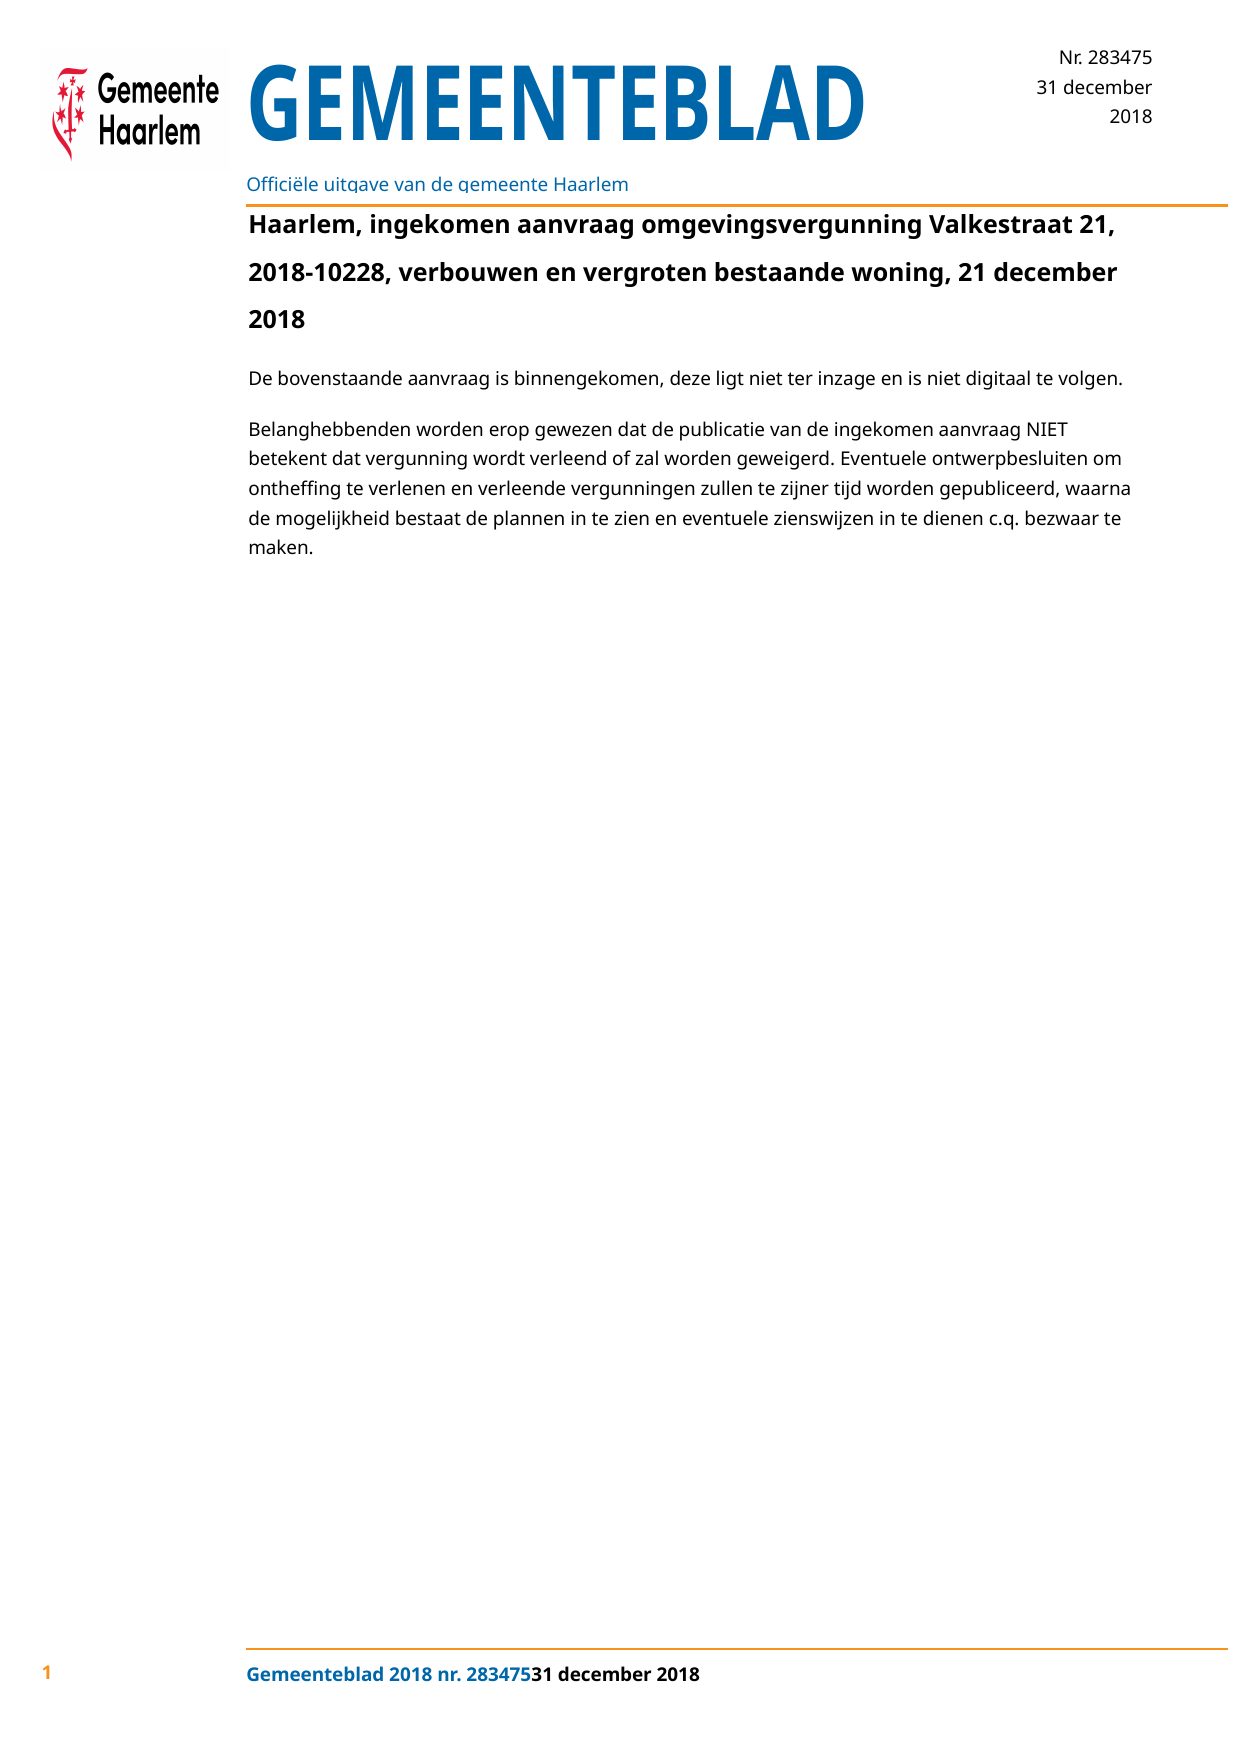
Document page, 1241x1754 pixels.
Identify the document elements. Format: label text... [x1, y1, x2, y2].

text Haarlem, ingekomen aanvraag omgevingsvergunning Valkestraat 21, 2018-10228, verbouwen en vergroten bestaande woning, 21 december 2018 [248, 207, 1152, 336]
text Belanghebbenden worden erop gewezen dat de publicatie van de ingekomen aanvraag NIET betekent dat vergunning wordt verleend of zal worden geweigerd. Eventuele ontwerpbesluiten om ontheffing te verlenen en verleende vergunningen zullen te zijner tijd worden gepubliceerd, waarna de mogelijkheid bestaat de plannen in te zien en eventuele zienswijzen in te dienen c.q. bezwaar te maken. [248, 416, 1152, 560]
text De bovenstaande aanvraag is binnengekomen, deze ligt niet ter inzage en is niet digitaal te volgen. [248, 366, 1152, 391]
picture [41, 47, 231, 172]
